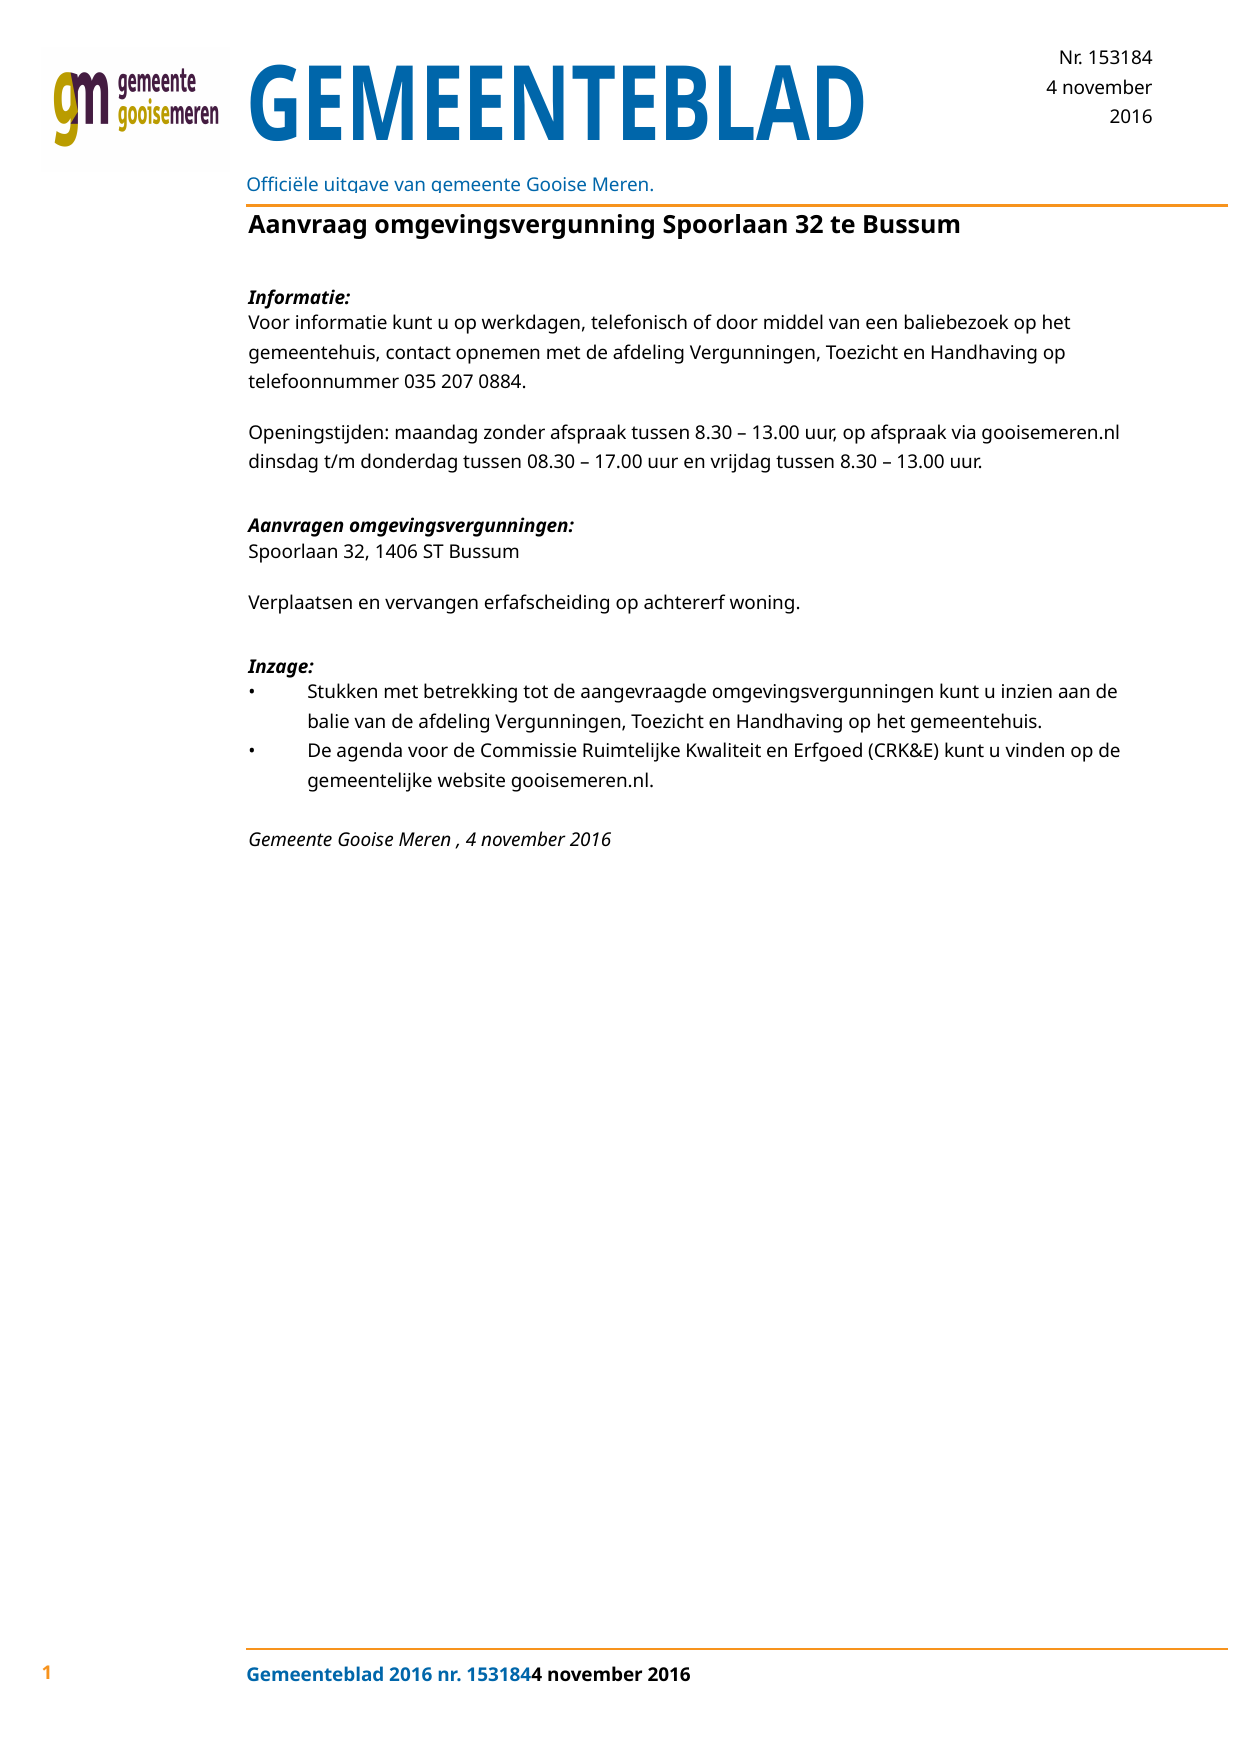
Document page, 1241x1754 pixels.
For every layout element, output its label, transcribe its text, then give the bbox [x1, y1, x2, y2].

text Openingstijden: maandag zonder afspraak tussen 8.30 – 13.00 uur, op afspraak via gooisemeren.nl dinsdag t/m donderdag tussen 08.30 – 17.00 uur en vrijdag tussen 8.30 – 13.00 uur. [248, 419, 1152, 474]
list Stukken met betrekking tot de aangevraagde omgevingsvergunningen kunt u inzien aan de balie van de afdeling Vergunningen, Toezicht en Handhaving op het gemeentehuis. [248, 678, 1152, 734]
text Gemeente Gooise Meren , 4 november 2016 [248, 826, 1152, 852]
text Aanvragen omgevingsvergunningen: [248, 513, 1152, 538]
list De agenda voor de Commissie Ruimtelijke Kwaliteit en Erfgoed (CRK&E) kunt u vinden op de gemeentelijke website gooisemeren.nl. [248, 738, 1152, 793]
text Verplaatsen en vervangen erfafscheiding op achtererf woning. [248, 589, 1152, 614]
text Informatie: [248, 284, 1152, 309]
text Voor informatie kunt u op werkdagen, telefonisch of door middel van een baliebezoek op het gemeentehuis, contact opnemen met de afdeling Vergunningen, Toezicht en Handhaving op telefoonnummer 035 207 0884. [248, 309, 1152, 394]
picture [41, 47, 231, 172]
text Inzage: [248, 653, 1152, 678]
text Aanvraag omgevingsvergunning Spoorlaan 32 te Bussum [248, 207, 1152, 241]
text Spoorlaan 32, 1406 ST Bussum [248, 538, 1152, 564]
